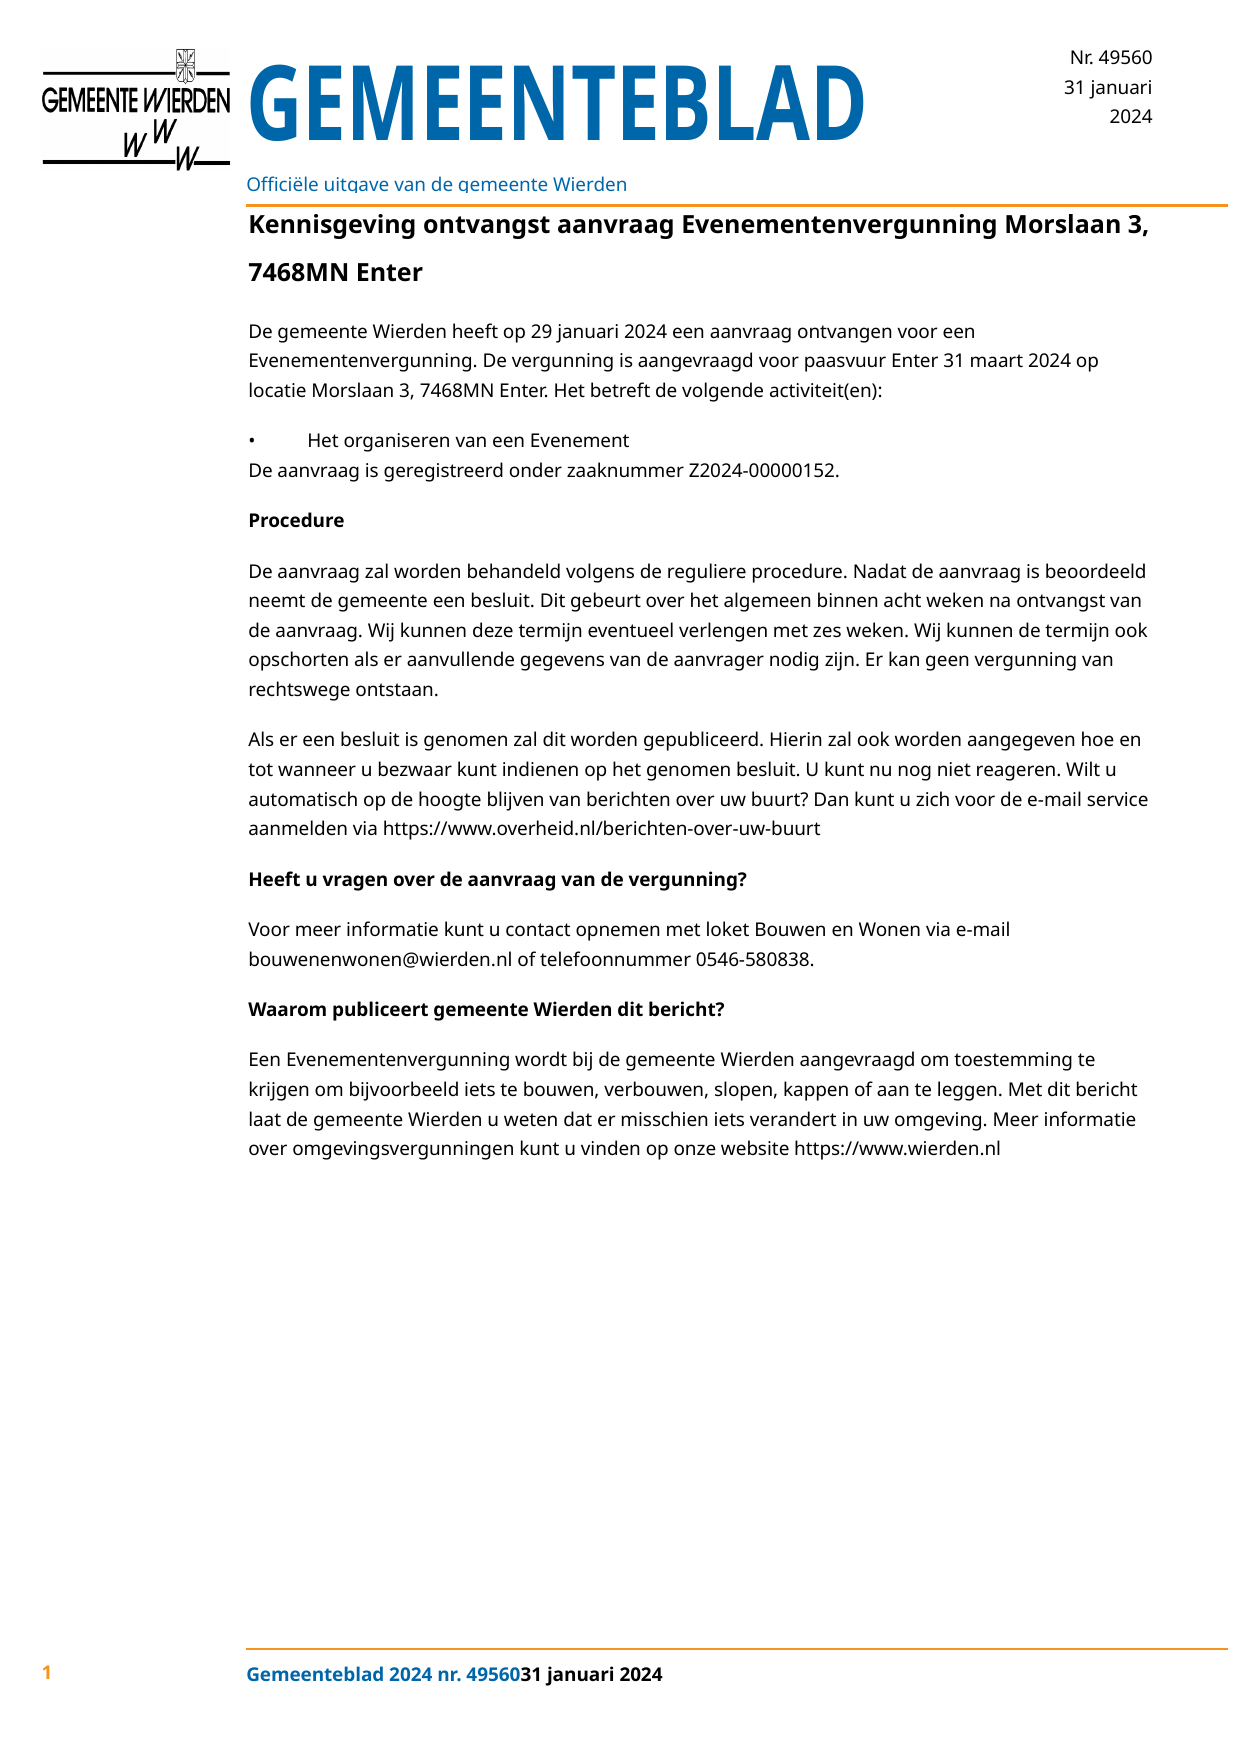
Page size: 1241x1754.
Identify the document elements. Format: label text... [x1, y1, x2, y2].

text Een Evenementenvergunning wordt bij de gemeente Wierden aangevraagd om toestemming te krijgen om bijvoorbeeld iets te bouwen, verbouwen, slopen, kappen of aan te leggen. Met dit bericht laat de gemeente Wierden u weten dat er misschien iets verandert in uw omgeving. Meer informatie over omgevingsvergunningen kunt u vinden op onze website https://www.wierden.nl [248, 1047, 1152, 1161]
text De gemeente Wierden heeft op 29 januari 2024 een aanvraag ontvangen voor een Evenementenvergunning. De vergunning is aangevraagd voor paasvuur Enter 31 maart 2024 op locatie Morslaan 3, 7468MN Enter. Het betreft de volgende activiteit(en): [248, 318, 1152, 403]
text Heeft u vragen over de aanvraag van de vergunning? [248, 866, 1152, 892]
text De aanvraag zal worden behandeld volgens de reguliere procedure. Nadat de aanvraag is beoordeeld neemt de gemeente een besluit. Dit gebeurt over het algemeen binnen acht weken na ontvangst van de aanvraag. Wij kunnen deze termijn eventueel verlengen met zes weken. Wij kunnen de termijn ook opschorten als er aanvullende gegevens van de aanvrager nodig zijn. Er kan geen vergunning van rechtswege ontstaan. [248, 558, 1152, 702]
text Kennisgeving ontvangst aanvraag Evenementenvergunning Morslaan 3, 7468MN Enter [248, 207, 1152, 288]
picture [41, 47, 231, 172]
list Het organiseren van een Evenement [248, 427, 1152, 453]
text Voor meer informatie kunt u contact opnemen met loket Bouwen en Wonen via e-mail bouwenenwonen@wierden.nl of telefoonnummer 0546-580838. [248, 916, 1152, 972]
text De aanvraag is geregistreerd onder zaaknummer Z2024-00000152. [248, 457, 1152, 483]
text Procedure [248, 507, 1152, 533]
text Waarom publiceert gemeente Wierden dit bericht? [248, 996, 1152, 1022]
text Als er een besluit is genomen zal dit worden gepubliceerd. Hierin zal ook worden aangegeven hoe en tot wanneer u bezwaar kunt indienen op het genomen besluit. U kunt nu nog niet reageren. Wilt u automatisch op de hoogte blijven van berichten over uw buurt? Dan kunt u zich voor de e-mail service aanmelden via https://www.overheid.nl/berichten-over-uw-buurt [248, 727, 1152, 841]
